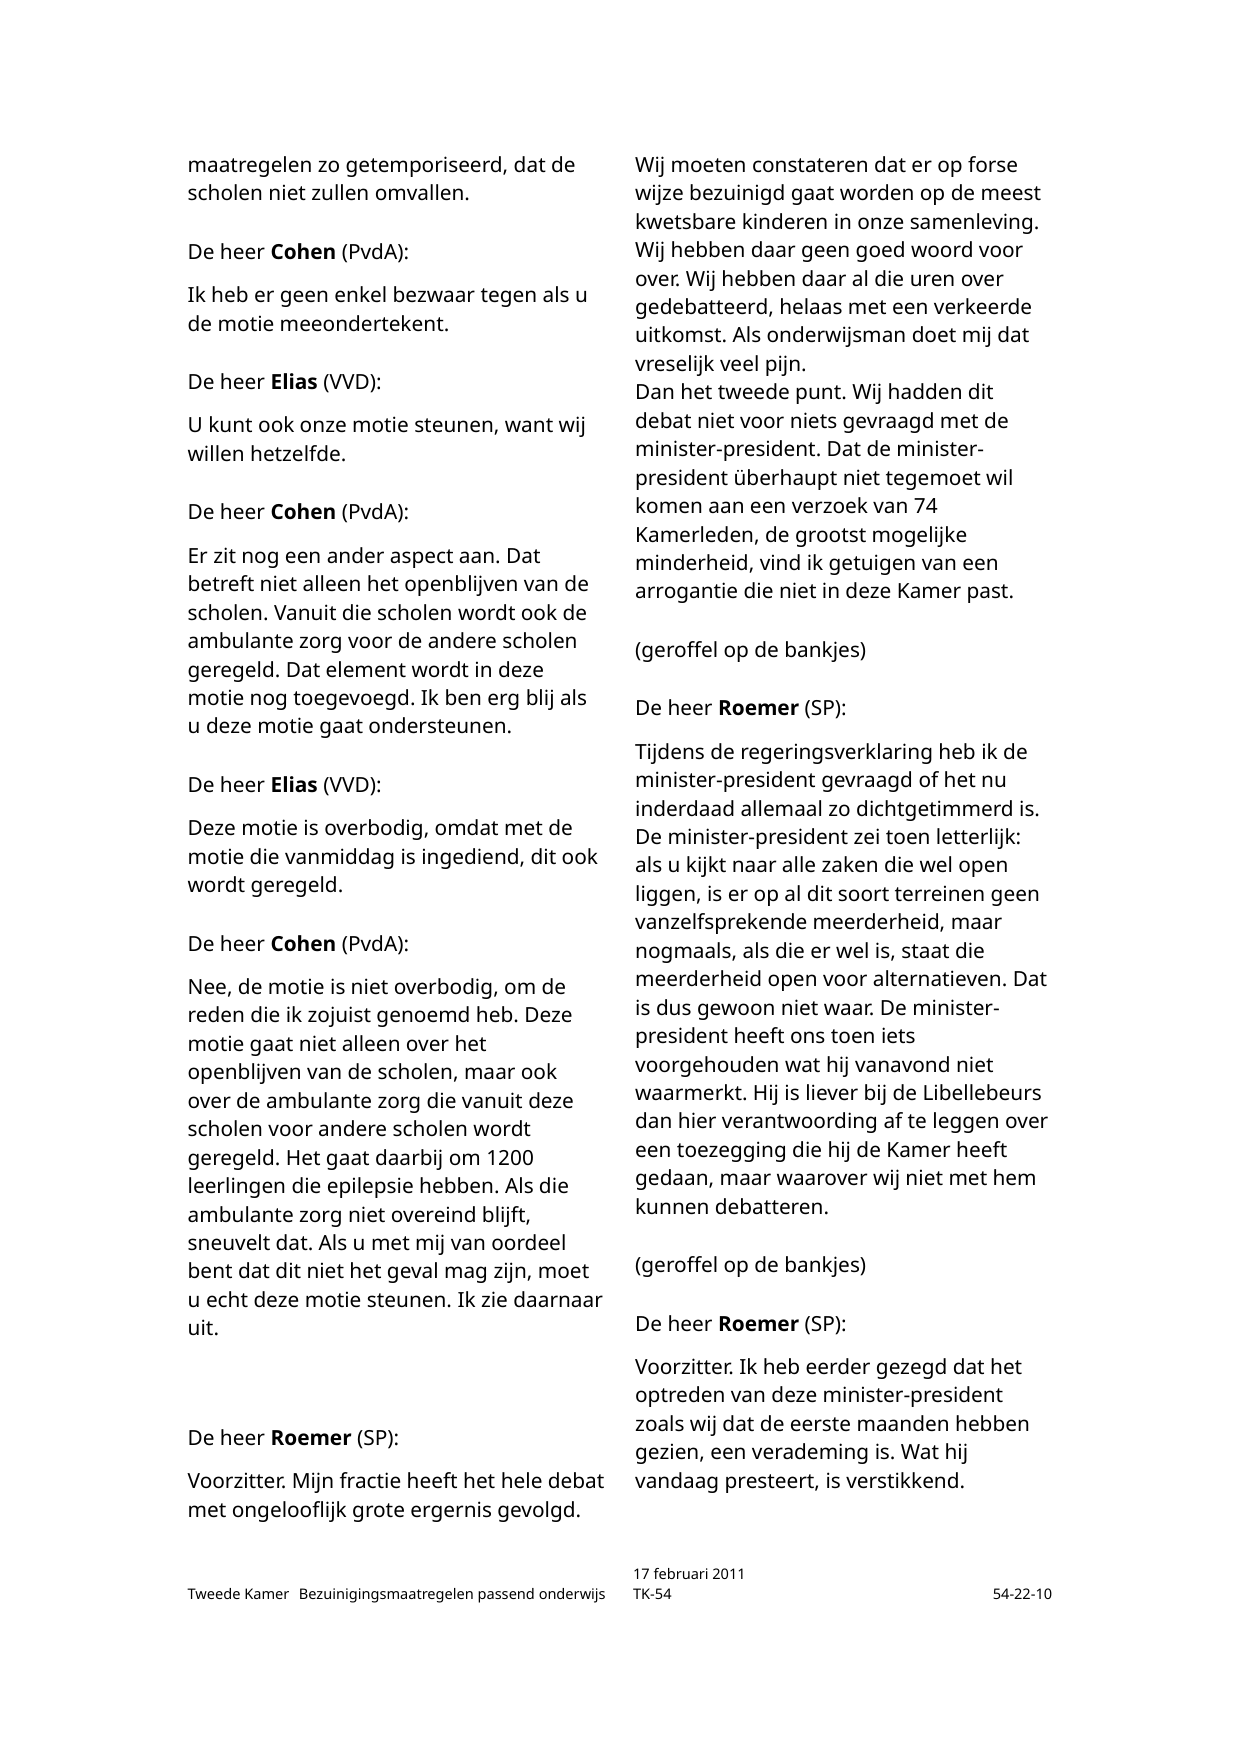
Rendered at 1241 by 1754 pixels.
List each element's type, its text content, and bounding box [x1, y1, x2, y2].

text De heer Roemer (SP): [635, 693, 1053, 722]
text Wij moeten constateren dat er op forse wijze bezuinigd gaat worden op de meest kwetsbare kinderen in onze samenleving. Wij hebben daar geen goed woord voor over. Wij hebben daar al die uren over gedebatteerd, helaas met een verkeerde uitkomst. Als onderwijsman doet mij dat vreselijk veel pijn. [635, 150, 1053, 377]
text De heer Cohen (PvdA): [187, 929, 605, 957]
text Nee, de motie is niet overbodig, om de reden die ik zojuist genoemd heb. Deze motie gaat niet alleen over het openblijven van de scholen, maar ook over de ambulante zorg die vanuit deze scholen voor andere scholen wordt geregeld. Het gaat daarbij om 1200 leerlingen die epilepsie hebben. Als die ambulante zorg niet overeind blijft, sneuvelt dat. Als u met mij van oordeel bent dat dit niet het geval mag zijn, moet u echt deze motie steunen. Ik zie daarnaar uit. [187, 972, 605, 1342]
text De heer Cohen (PvdA): [187, 237, 605, 265]
text De heer Cohen (PvdA): [187, 497, 605, 526]
text Voorzitter. Ik heb eerder gezegd dat het optreden van deze minister-president zoals wij dat de eerste maanden hebben gezien, een verademing is. Wat hij vandaag presteert, is verstikkend. [635, 1352, 1053, 1494]
text Tijdens de regeringsverklaring heb ik de minister-president gevraagd of het nu inderdaad allemaal zo dichtgetimmerd is. De minister-president zei toen letterlijk: als u kijkt naar alle zaken die wel open liggen, is er op al dit soort terreinen geen vanzelfsprekende meerderheid, maar nogmaals, als die er wel is, staat die meerderheid open voor alternatieven. Dat is dus gewoon niet waar. De minister-president heeft ons toen iets voorgehouden wat hij vanavond niet waarmerkt. Hij is liever bij de Libellebeurs dan hier verantwoording af te leggen over een toezegging die hij de Kamer heeft gedaan, maar waarover wij niet met hem kunnen debatteren. [635, 737, 1053, 1220]
text Deze motie is overbodig, omdat met de motie die vanmiddag is ingediend, dit ook wordt geregeld. [187, 813, 605, 899]
text U kunt ook onze motie steunen, want wij willen hetzelfde. [187, 411, 605, 467]
text Dan het tweede punt. Wij hadden dit debat niet voor niets gevraagd met de minister-president. Dat de minister-president überhaupt niet tegemoet wil komen aan een verzoek van 74 Kamerleden, de grootst mogelijke minderheid, vind ik getuigen van een arrogantie die niet in deze Kamer past. [635, 377, 1053, 605]
text (geroffel op de bankjes) [635, 1250, 1053, 1279]
text De heer Roemer (SP): [635, 1309, 1053, 1337]
text maatregelen zo getemporiseerd, dat de scholen niet zullen omvallen. [187, 150, 605, 207]
text De heer Elias (VVD): [187, 367, 605, 396]
text  [187, 1372, 605, 1400]
text Voorzitter. Mijn fractie heeft het hele debat met ongelooflijk grote ergernis gevolgd. [187, 1466, 605, 1523]
text Ik heb er geen enkel bezwaar tegen als u de motie meeondertekent. [187, 280, 605, 337]
text (geroffel op de bankjes) [635, 635, 1053, 663]
text De heer Elias (VVD): [187, 770, 605, 798]
text Er zit nog een ander aspect aan. Dat betreft niet alleen het openblijven van de scholen. Vanuit die scholen wordt ook de ambulante zorg voor de andere scholen geregeld. Dat element wordt in deze motie nog toegevoegd. Ik ben erg blij als u deze motie gaat ondersteunen. [187, 541, 605, 740]
text De heer Roemer (SP): [187, 1423, 605, 1451]
